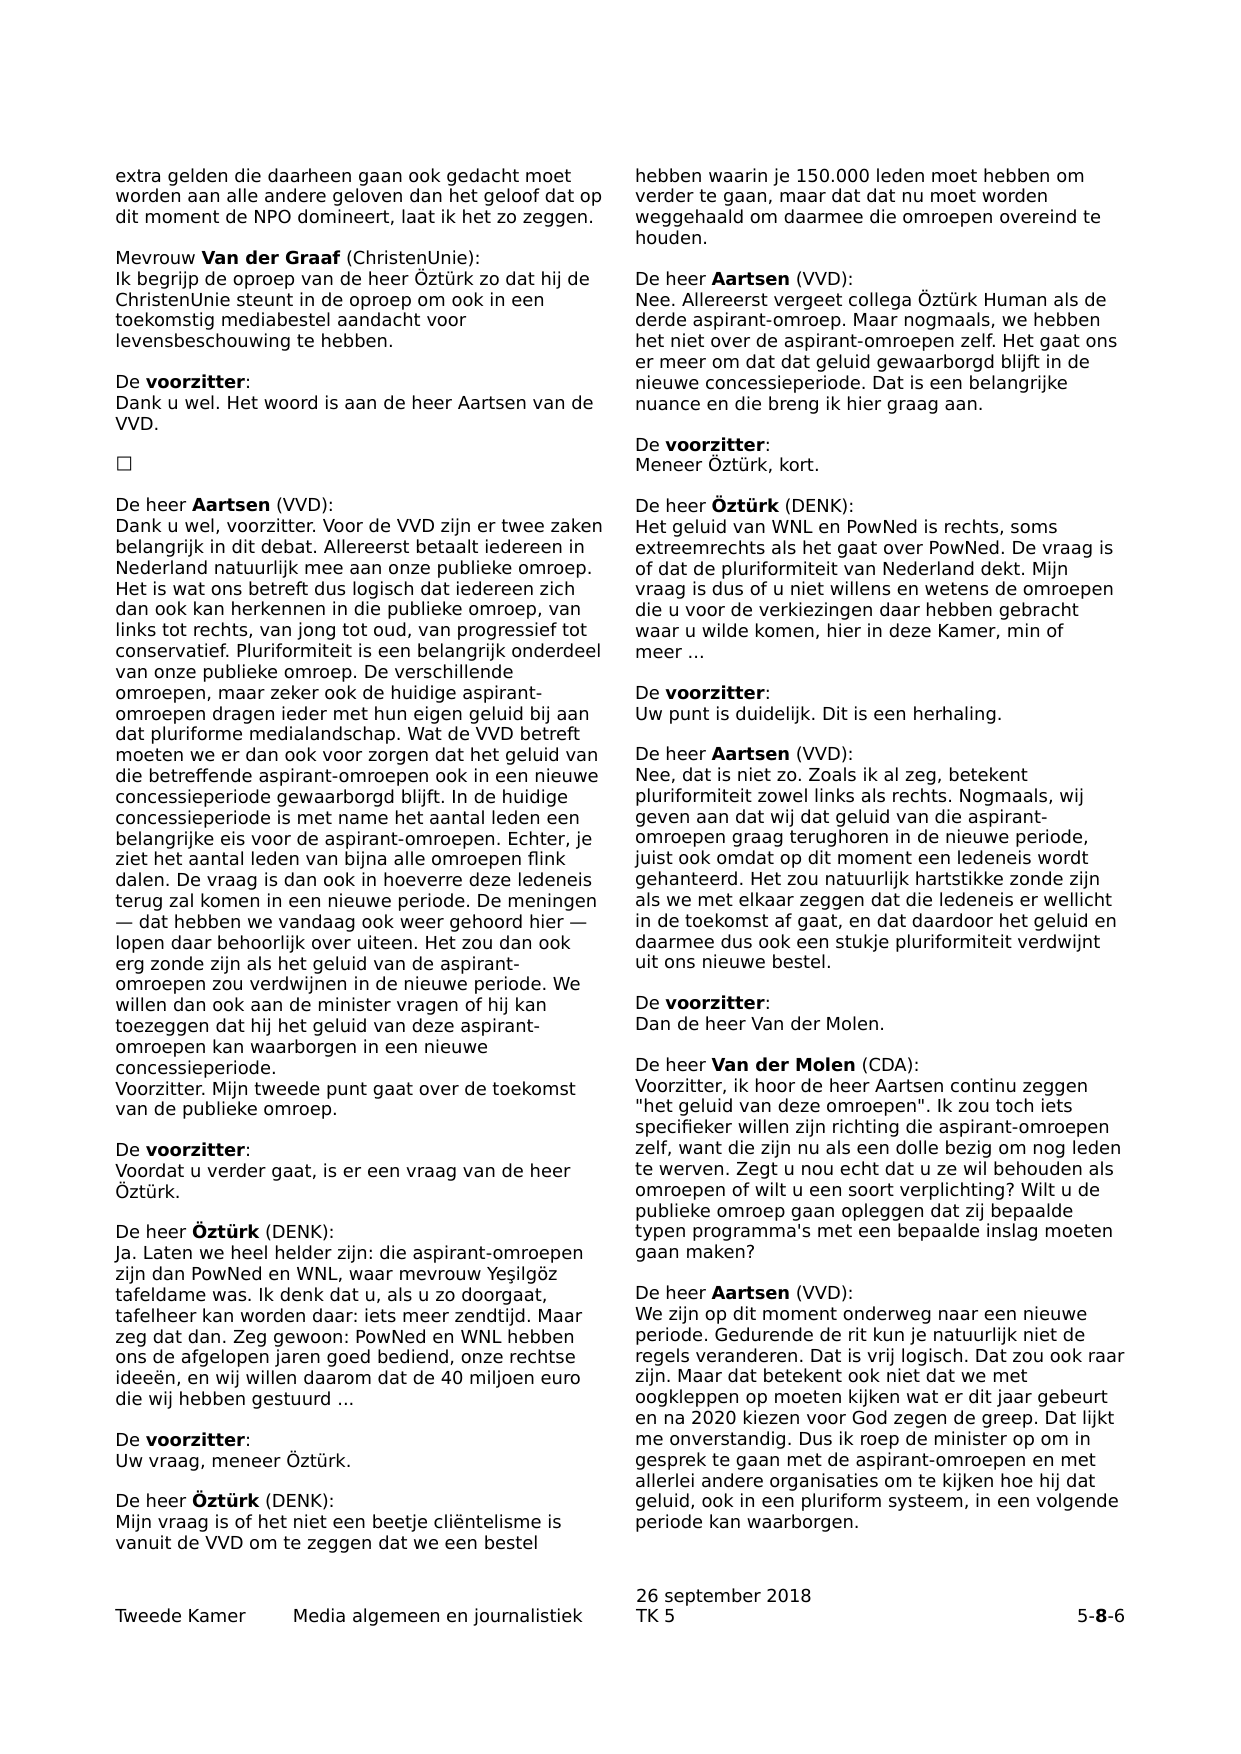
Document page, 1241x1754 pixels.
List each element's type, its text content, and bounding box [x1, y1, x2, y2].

text De voorzitter: [635, 993, 1125, 1014]
text De voorzitter: [115, 372, 605, 393]
text Dank u wel, voorzitter. Voor de VVD zijn er twee zaken belangrijk in dit debat. Allereerst betaalt iedereen in Nederland natuurlijk mee aan onze publieke omroep. Het is wat ons betreft dus logisch dat iedereen zich dan ook kan herkennen in die publieke omroep, van links tot rechts, van jong tot oud, van progressief tot conservatief. Pluriformiteit is een belangrijk onderdeel van onze publieke omroep. De verschillende omroepen, maar zeker ook de huidige aspirant-omroepen dragen ieder met hun eigen geluid bij aan dat pluriforme medialandschap. Wat de VVD betreft moeten we er dan ook voor zorgen dat het geluid van die betreffende aspirant-omroepen ook in een nieuwe concessieperiode gewaarborgd blijft. In de huidige concessieperiode is met name het aantal leden een belangrijke eis voor de aspirant-omroepen. Echter, je ziet het aantal leden van bijna alle omroepen flink dalen. De vraag is dan ook in hoeverre deze ledeneis terug zal komen in een nieuwe periode. De meningen — dat hebben we vandaag ook weer gehoord hier — lopen daar behoorlijk over uiteen. Het zou dan ook erg zonde zijn als het geluid van de aspirant-omroepen zou verdwijnen in de nieuwe periode. We willen dan ook aan de minister vragen of hij kan toezeggen dat hij het geluid van deze aspirant-omroepen kan waarborgen in een nieuwe concessieperiode. [115, 516, 605, 1078]
text De heer Öztürk (DENK): [115, 1222, 605, 1243]
text Het geluid van WNL en PowNed is rechts, soms extreemrechts als het gaat over PowNed. De vraag is of dat de pluriformiteit van Nederland dekt. Mijn vraag is dus of u niet willens en wetens de omroepen die u voor de verkiezingen daar hebben gebracht waar u wilde komen, hier in deze Kamer, min of meer ... [635, 517, 1125, 662]
text Dank u wel. Het woord is aan de heer Aartsen van de VVD. [115, 393, 605, 434]
text Mevrouw Van der Graaf (ChristenUnie): [115, 248, 605, 268]
text De heer Öztürk (DENK): [115, 1491, 605, 1512]
text Ik begrijp de oproep van de heer Öztürk zo dat hij de ChristenUnie steunt in de oproep om ook in een toekomstig mediabestel aandacht voor levensbeschouwing te hebben. [115, 268, 605, 352]
text Nee, dat is niet zo. Zoals ik al zeg, betekent pluriformiteit zowel links als rechts. Nogmaals, wij geven aan dat wij dat geluid van die aspirant-omroepen graag terughoren in de nieuwe periode, juist ook omdat op dit moment een ledeneis wordt gehanteerd. Het zou natuurlijk hartstikke zonde zijn als we met elkaar zeggen dat die ledeneis er wellicht in de toekomst af gaat, en dat daardoor het geluid en daarmee dus ook een stukje pluriformiteit verdwijnt uit ons nieuwe bestel. [635, 765, 1125, 973]
text hebben waarin je 150.000 leden moet hebben om verder te gaan, maar dat dat nu moet worden weggehaald om daarmee die omroepen overeind te houden. [635, 165, 1125, 249]
text Nee. Allereerst vergeet collega Öztürk Human als de derde aspirant-omroep. Maar nogmaals, we hebben het niet over de aspirant-omroepen zelf. Het gaat ons er meer om dat dat geluid gewaarborgd blijft in de nieuwe concessieperiode. Dat is een belangrijke nuance en die breng ik hier graag aan. [635, 289, 1125, 414]
text Ja. Laten we heel helder zijn: die aspirant-omroepen zijn dan PowNed en WNL, waar mevrouw Yeşilgöz tafeldame was. Ik denk dat u, als u zo doorgaat, tafelheer kan worden daar: iets meer zendtijd. Maar zeg dat dan. Zeg gewoon: PowNed en WNL hebben ons de afgelopen jaren goed bediend, onze rechtse ideeën, en wij willen daarom dat de 40 miljoen euro die wij hebben gestuurd ... [115, 1243, 605, 1410]
text Voorzitter. Mijn tweede punt gaat over de toekomst van de publieke omroep. [115, 1078, 605, 1120]
text De voorzitter: [115, 1140, 605, 1161]
text ⬜ [115, 454, 605, 475]
text De heer Aartsen (VVD): [115, 495, 605, 516]
text De voorzitter: [635, 434, 1125, 455]
text De heer Van der Molen (CDA): [635, 1055, 1125, 1075]
text Uw punt is duidelijk. Dit is een herhaling. [635, 703, 1125, 724]
text De heer Aartsen (VVD): [635, 269, 1125, 289]
text extra gelden die daarheen gaan ook gedacht moet worden aan alle andere geloven dan het geloof dat op dit moment de NPO domineert, laat ik het zo zeggen. [115, 165, 605, 228]
text We zijn op dit moment onderweg naar een nieuwe periode. Gedurende de rit kun je natuurlijk niet de regels veranderen. Dat is vrij logisch. Dat zou ook raar zijn. Maar dat betekent ook niet dat we met oogkleppen op moeten kijken wat er dit jaar gebeurt en na 2020 kiezen voor God zegen de greep. Dat lijkt me onverstandig. Dus ik roep de minister op om in gesprek te gaan met de aspirant-omroepen en met allerlei andere organisaties om te kijken hoe hij dat geluid, ook in een pluriform systeem, in een volgende periode kan waarborgen. [635, 1304, 1125, 1533]
text Mijn vraag is of het niet een beetje cliëntelisme is vanuit de VVD om te zeggen dat we een bestel [115, 1512, 605, 1554]
text Voordat u verder gaat, is er een vraag van de heer Öztürk. [115, 1161, 605, 1202]
text De voorzitter: [635, 682, 1125, 703]
text De heer Aartsen (VVD): [635, 1283, 1125, 1304]
text Dan de heer Van der Molen. [635, 1014, 1125, 1035]
text Meneer Öztürk, kort. [635, 455, 1125, 476]
text De heer Öztürk (DENK): [635, 496, 1125, 517]
text Voorzitter, ik hoor de heer Aartsen continu zeggen "het geluid van deze omroepen". Ik zou toch iets specifieker willen zijn richting die aspirant-omroepen zelf, want die zijn nu als een dolle bezig om nog leden te werven. Zegt u nou echt dat u ze wil behouden als omroepen of wilt u een soort verplichting? Wilt u de publieke omroep gaan opleggen dat zij bepaalde typen programma's met een bepaalde inslag moeten gaan maken? [635, 1075, 1125, 1263]
text De voorzitter: [115, 1430, 605, 1450]
text Uw vraag, meneer Öztürk. [115, 1450, 605, 1471]
text De heer Aartsen (VVD): [635, 744, 1125, 765]
